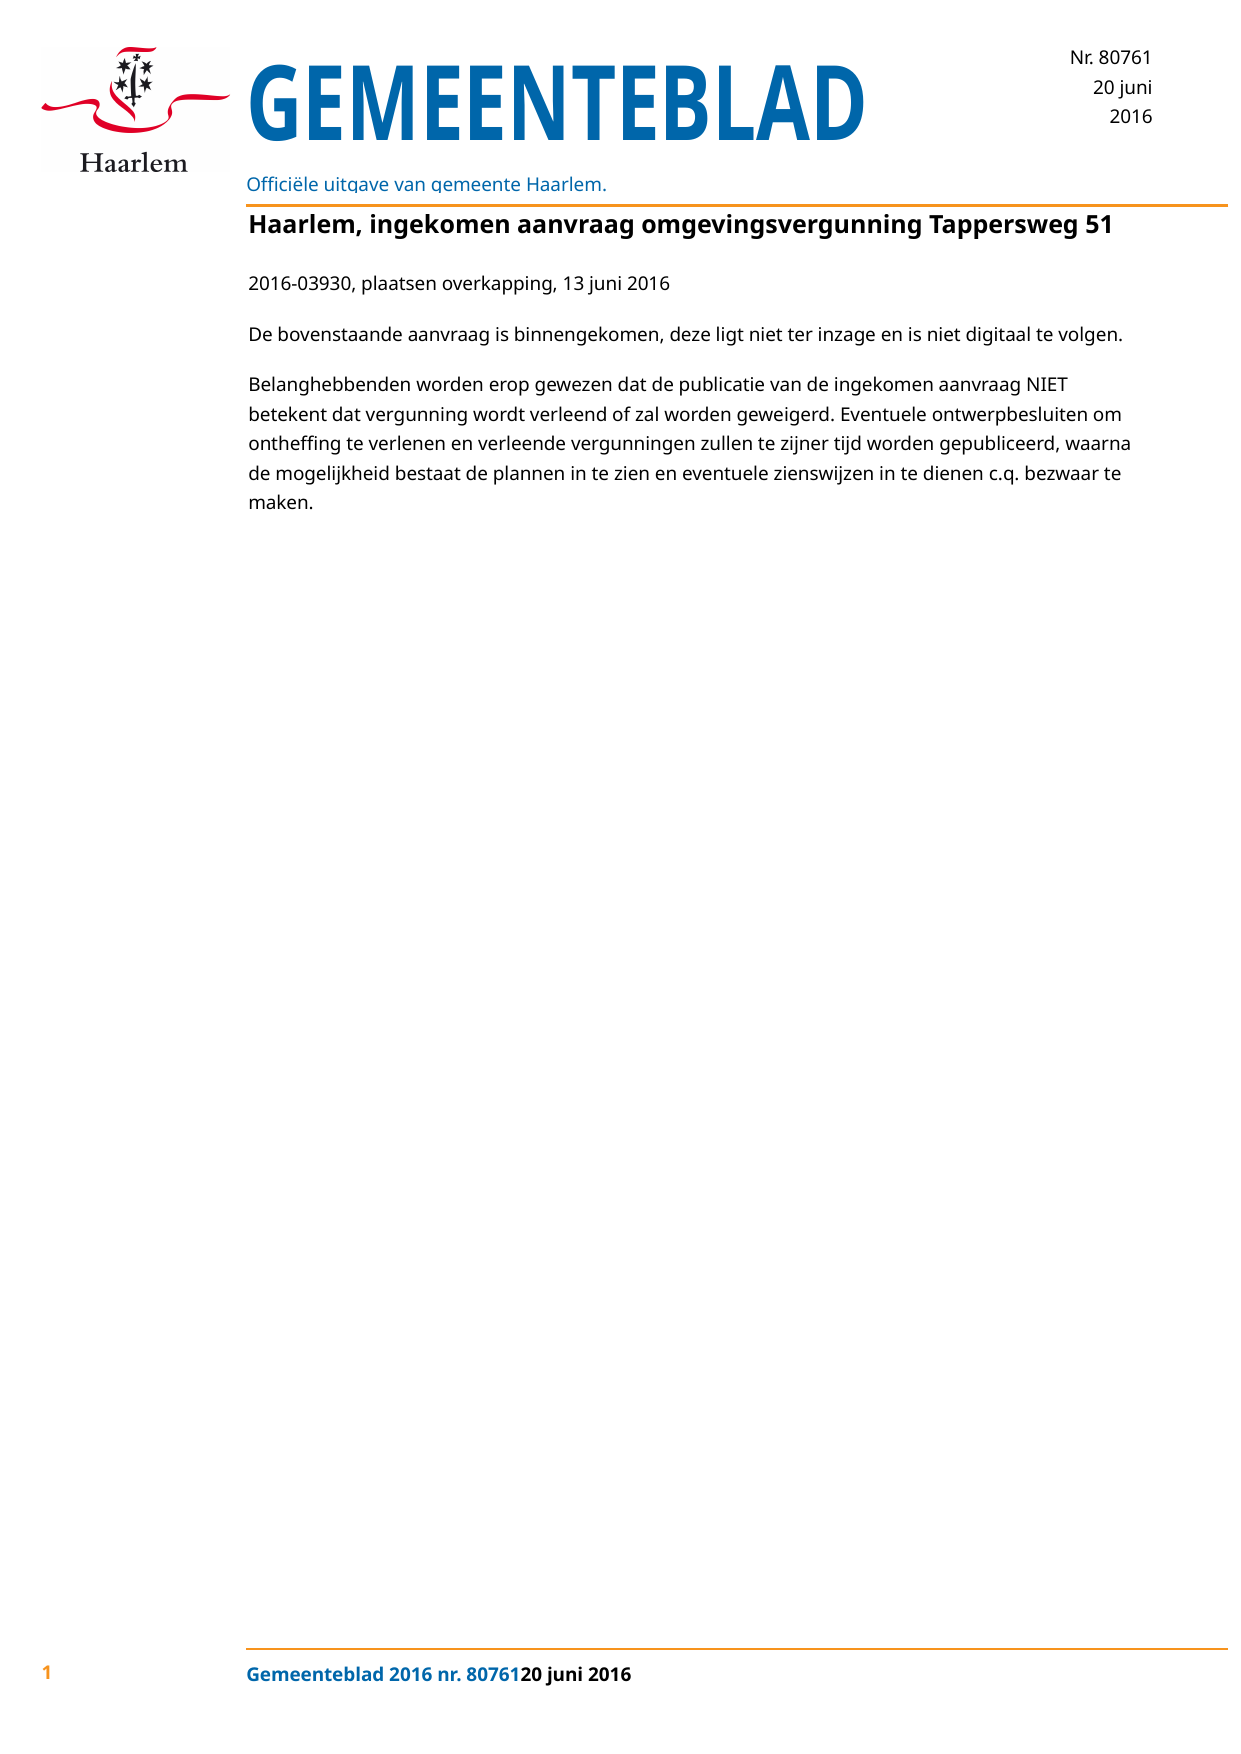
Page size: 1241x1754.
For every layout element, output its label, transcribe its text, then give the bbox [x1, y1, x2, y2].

text Haarlem, ingekomen aanvraag omgevingsvergunning Tappersweg 51 [248, 207, 1152, 241]
text 2016-03930, plaatsen overkapping, 13 juni 2016 [248, 270, 1152, 296]
text De bovenstaande aanvraag is binnengekomen, deze ligt niet ter inzage en is niet digitaal te volgen. [248, 321, 1152, 346]
picture [41, 47, 231, 172]
text Belanghebbenden worden erop gewezen dat de publicatie van de ingekomen aanvraag NIET betekent dat vergunning wordt verleend of zal worden geweigerd. Eventuele ontwerpbesluiten om ontheffing te verlenen en verleende vergunningen zullen te zijner tijd worden gepubliceerd, waarna de mogelijkheid bestaat de plannen in te zien en eventuele zienswijzen in te dienen c.q. bezwaar te maken. [248, 371, 1152, 515]
